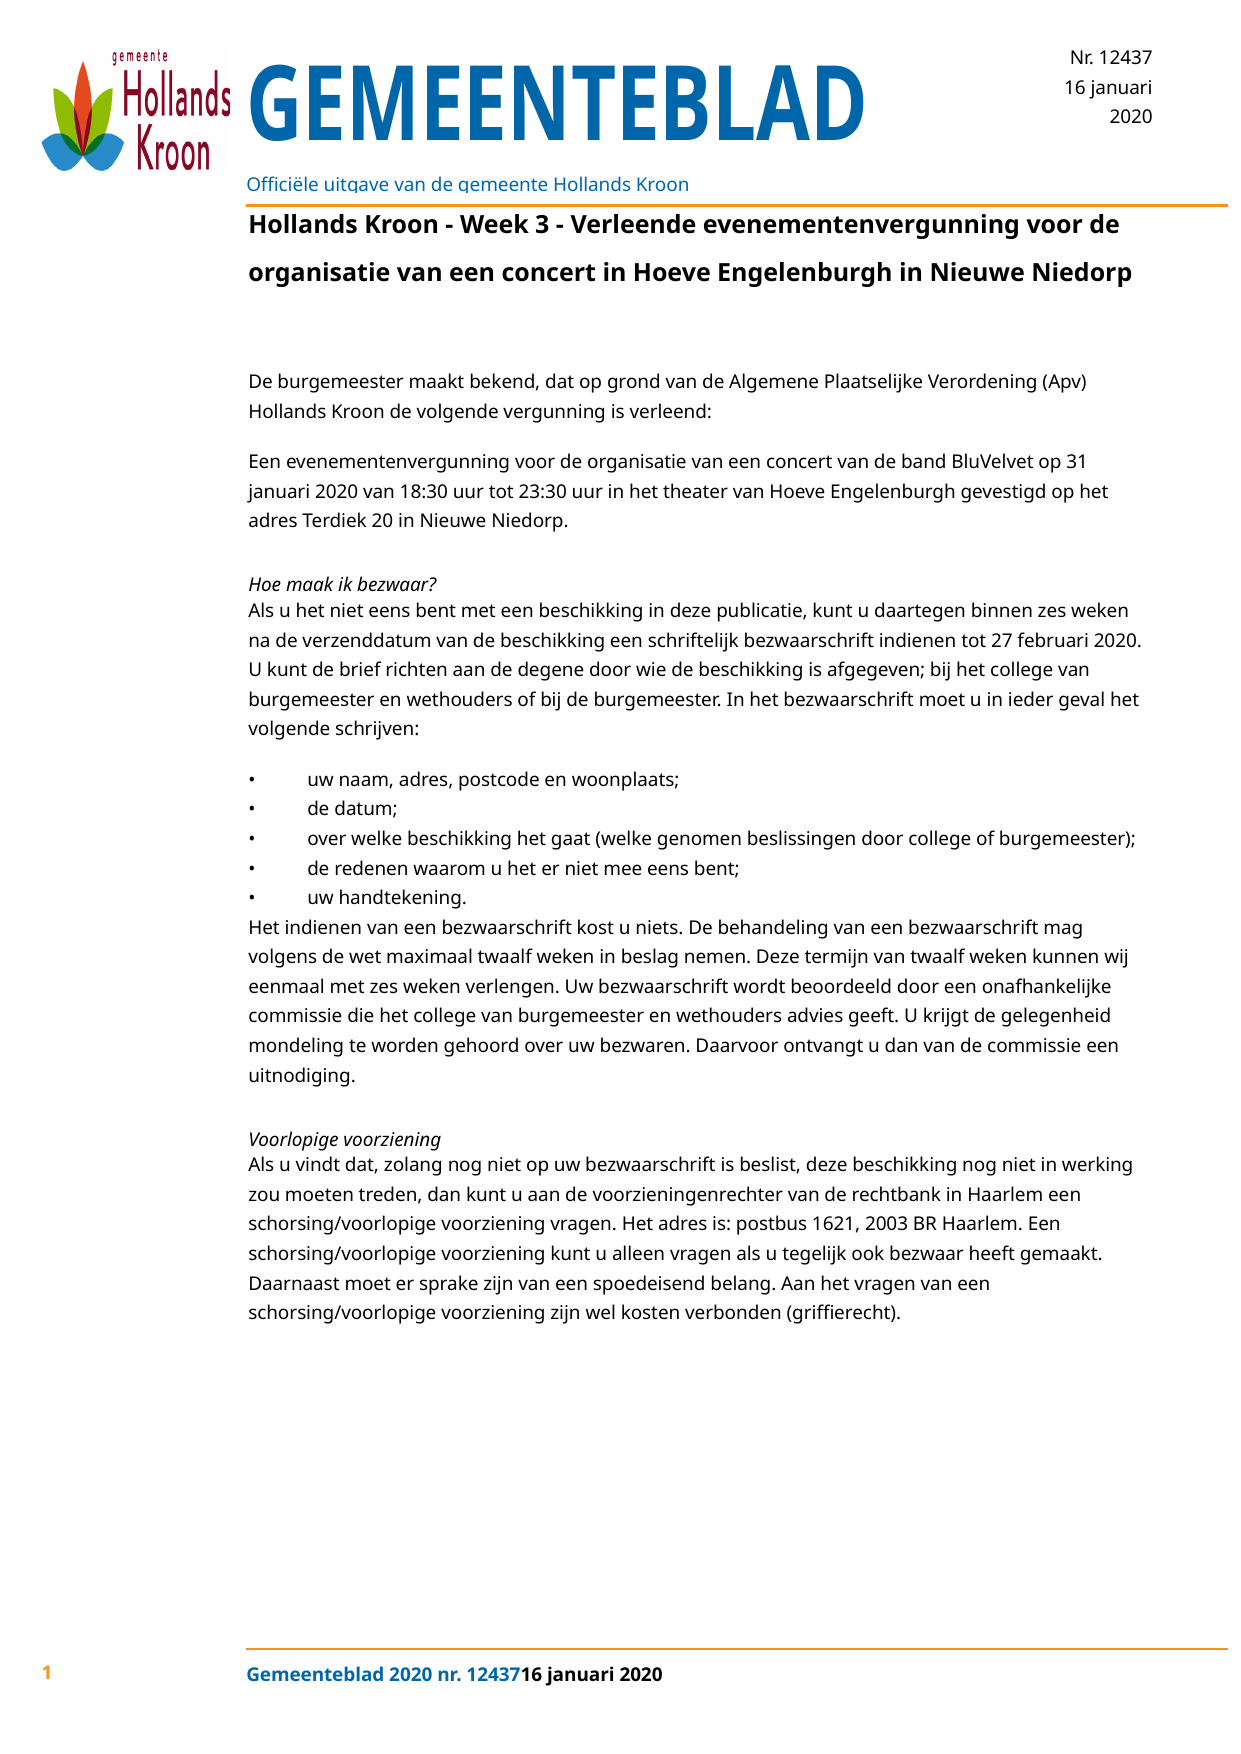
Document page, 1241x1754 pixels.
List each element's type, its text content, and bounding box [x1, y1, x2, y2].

list de redenen waarom u het er niet mee eens bent; [248, 855, 1152, 880]
text Een evenementenvergunning voor de organisatie van een concert van de band BluVelvet op 31 januari 2020 van 18:30 uur tot 23:30 uur in het theater van Hoeve Engelenburgh gevestigd op het adres Terdiek 20 in Nieuwe Niedorp. [248, 448, 1152, 533]
text Hoe maak ik bezwaar? [248, 571, 1152, 597]
list de datum; [248, 796, 1152, 821]
text Als u vindt dat, zolang nog niet op uw bezwaarschrift is beslist, deze beschikking nog niet in werking zou moeten treden, dan kunt u aan de voorzieningenrechter van de rechtbank in Haarlem een schorsing/voorlopige voorziening vragen. Het adres is: postbus 1621, 2003 BR Haarlem. Een schorsing/voorlopige voorziening kunt u alleen vragen als u tegelijk ook bezwaar heeft gemaakt. Daarnaast moet er sprake zijn van een spoedeisend belang. Aan het vragen van een schorsing/voorlopige voorziening zijn wel kosten verbonden (griffierecht). [248, 1151, 1152, 1325]
text Hollands Kroon - Week 3 - Verleende evenementenvergunning voor de organisatie van een concert in Hoeve Engelenburgh in Nieuwe Niedorp [248, 207, 1152, 288]
text Voorlopige voorziening [248, 1126, 1152, 1151]
list over welke beschikking het gaat (welke genomen beslissingen door college of burgemeester); [248, 825, 1152, 851]
list uw handtekening. [248, 884, 1152, 910]
picture [41, 47, 231, 172]
text Het indienen van een bezwaarschrift kost u niets. De behandeling van een bezwaarschrift mag volgens de wet maximaal twaalf weken in beslag nemen. Deze termijn van twaalf weken kunnen wij eenmaal met zes weken verlengen. Uw bezwaarschrift wordt beoordeeld door een onafhankelijke commissie die het college van burgemeester en wethouders advies geeft. U krijgt de gelegenheid mondeling te worden gehoord over uw bezwaren. Daarvoor ontvangt u dan van de commissie een uitnodiging. [248, 914, 1152, 1087]
text Als u het niet eens bent met een beschikking in deze publicatie, kunt u daartegen binnen zes weken na de verzenddatum van de beschikking een schriftelijk bezwaarschrift indienen tot 27 februari 2020. U kunt de brief richten aan de degene door wie de beschikking is afgegeven; bij het college van burgemeester en wethouders of bij de burgemeester. In het bezwaarschrift moet u in ieder geval het volgende schrijven: [248, 597, 1152, 741]
list uw naam, adres, postcode en woonplaats; [248, 766, 1152, 792]
text De burgemeester maakt bekend, dat op grond van de Algemene Plaatselijke Verordening (Apv) Hollands Kroon de volgende vergunning is verleend: [248, 368, 1152, 424]
